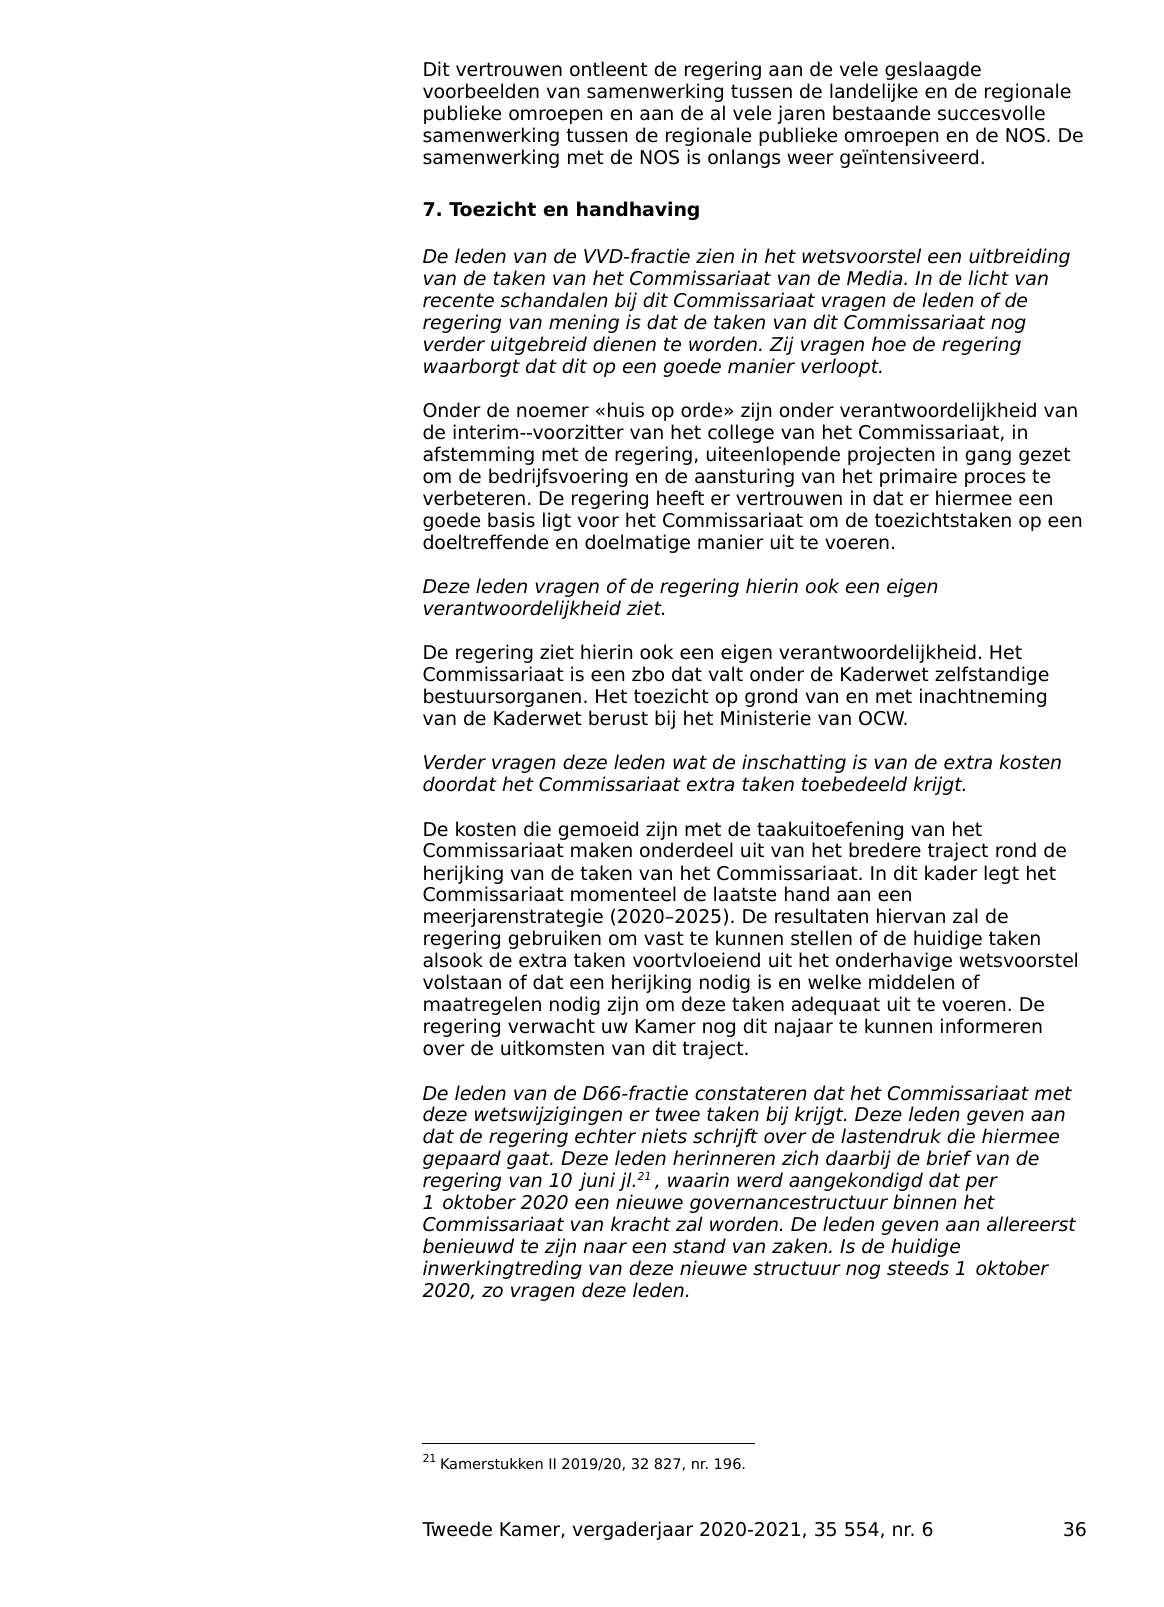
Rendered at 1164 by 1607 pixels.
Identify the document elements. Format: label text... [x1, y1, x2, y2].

text De leden van de D66-fractie constateren dat het Commissariaat met deze wetswijzigingen er twee taken bij krijgt. Deze leden geven aan dat de regering echter niets schrijft over de lastendruk die hiermee gepaard gaat. Deze leden herinneren zich daarbij de brief van de regering van 10 juni jl., waarin werd aangekondigd dat per 1 oktober 2020 een nieuwe governancestructuur binnen het Commissariaat van kracht zal worden. De leden geven aan allereerst benieuwd te zijn naar een stand van zaken. Is de huidige inwerkingtreding van deze nieuwe structuur nog steeds 1 oktober 2020, zo vragen deze leden. [422, 1082, 1087, 1302]
text De kosten die gemoeid zijn met de taakuitoefening van het Commissariaat maken onderdeel uit van het bredere traject rond de herijking van de taken van het Commissariaat. In dit kader legt het Commissariaat momenteel de laatste hand aan een meerjarenstrategie (2020–2025). De resultaten hiervan zal de regering gebruiken om vast te kunnen stellen of de huidige taken alsook de extra taken voortvloeiend uit het onderhavige wetsvoorstel volstaan of dat een herijking nodig is en welke middelen of maatregelen nodig zijn om deze taken adequaat uit te voeren. De regering verwacht uw Kamer nog dit najaar te kunnen informeren over de uitkomsten van dit traject. [422, 818, 1087, 1060]
subtitle 7. Toezicht en handhaving [422, 199, 1087, 221]
text Kamerstukken II 2019/20, 32 827, nr. 196. [422, 1452, 1087, 1474]
text Verder vragen deze leden wat de inschatting is van de extra kosten doordat het Commissariaat extra taken toebedeeld krijgt. [422, 752, 1087, 796]
text De regering ziet hierin ook een eigen verantwoordelijkheid. Het Commissariaat is een zbo dat valt onder de Kaderwet zelfstandige bestuursorganen. Het toezicht op grond van en met inachtneming van de Kaderwet berust bij het Ministerie van OCW. [422, 642, 1087, 730]
text Dit vertrouwen ontleent de regering aan de vele geslaagde voorbeelden van samenwerking tussen de landelijke en de regionale publieke omroepen en aan de al vele jaren bestaande succesvolle samenwerking tussen de regionale publieke omroepen en de NOS. De samenwerking met de NOS is onlangs weer geïntensiveerd. [422, 59, 1087, 169]
text Deze leden vragen of de regering hierin ook een eigen verantwoordelijkheid ziet. [422, 576, 1087, 620]
text De leden van de VVD-fractie zien in het wetsvoorstel een uitbreiding van de taken van het Commissariaat van de Media. In de licht van recente schandalen bij dit Commissariaat vragen de leden of de regering van mening is dat de taken van dit Commissariaat nog verder uitgebreid dienen te worden. Zij vragen hoe de regering waarborgt dat dit op een goede manier verloopt. [422, 246, 1087, 378]
text Onder de noemer «huis op orde» zijn onder verantwoordelijkheid van de interim--voorzitter van het college van het Commissariaat, in afstemming met de regering, uiteenlopende projecten in gang gezet om de bedrijfsvoering en de aansturing van het primaire proces te verbeteren. De regering heeft er vertrouwen in dat er hiermee een goede basis ligt voor het Commissariaat om de toezichtstaken op een doeltreffende en doelmatige manier uit te voeren. [422, 400, 1087, 554]
